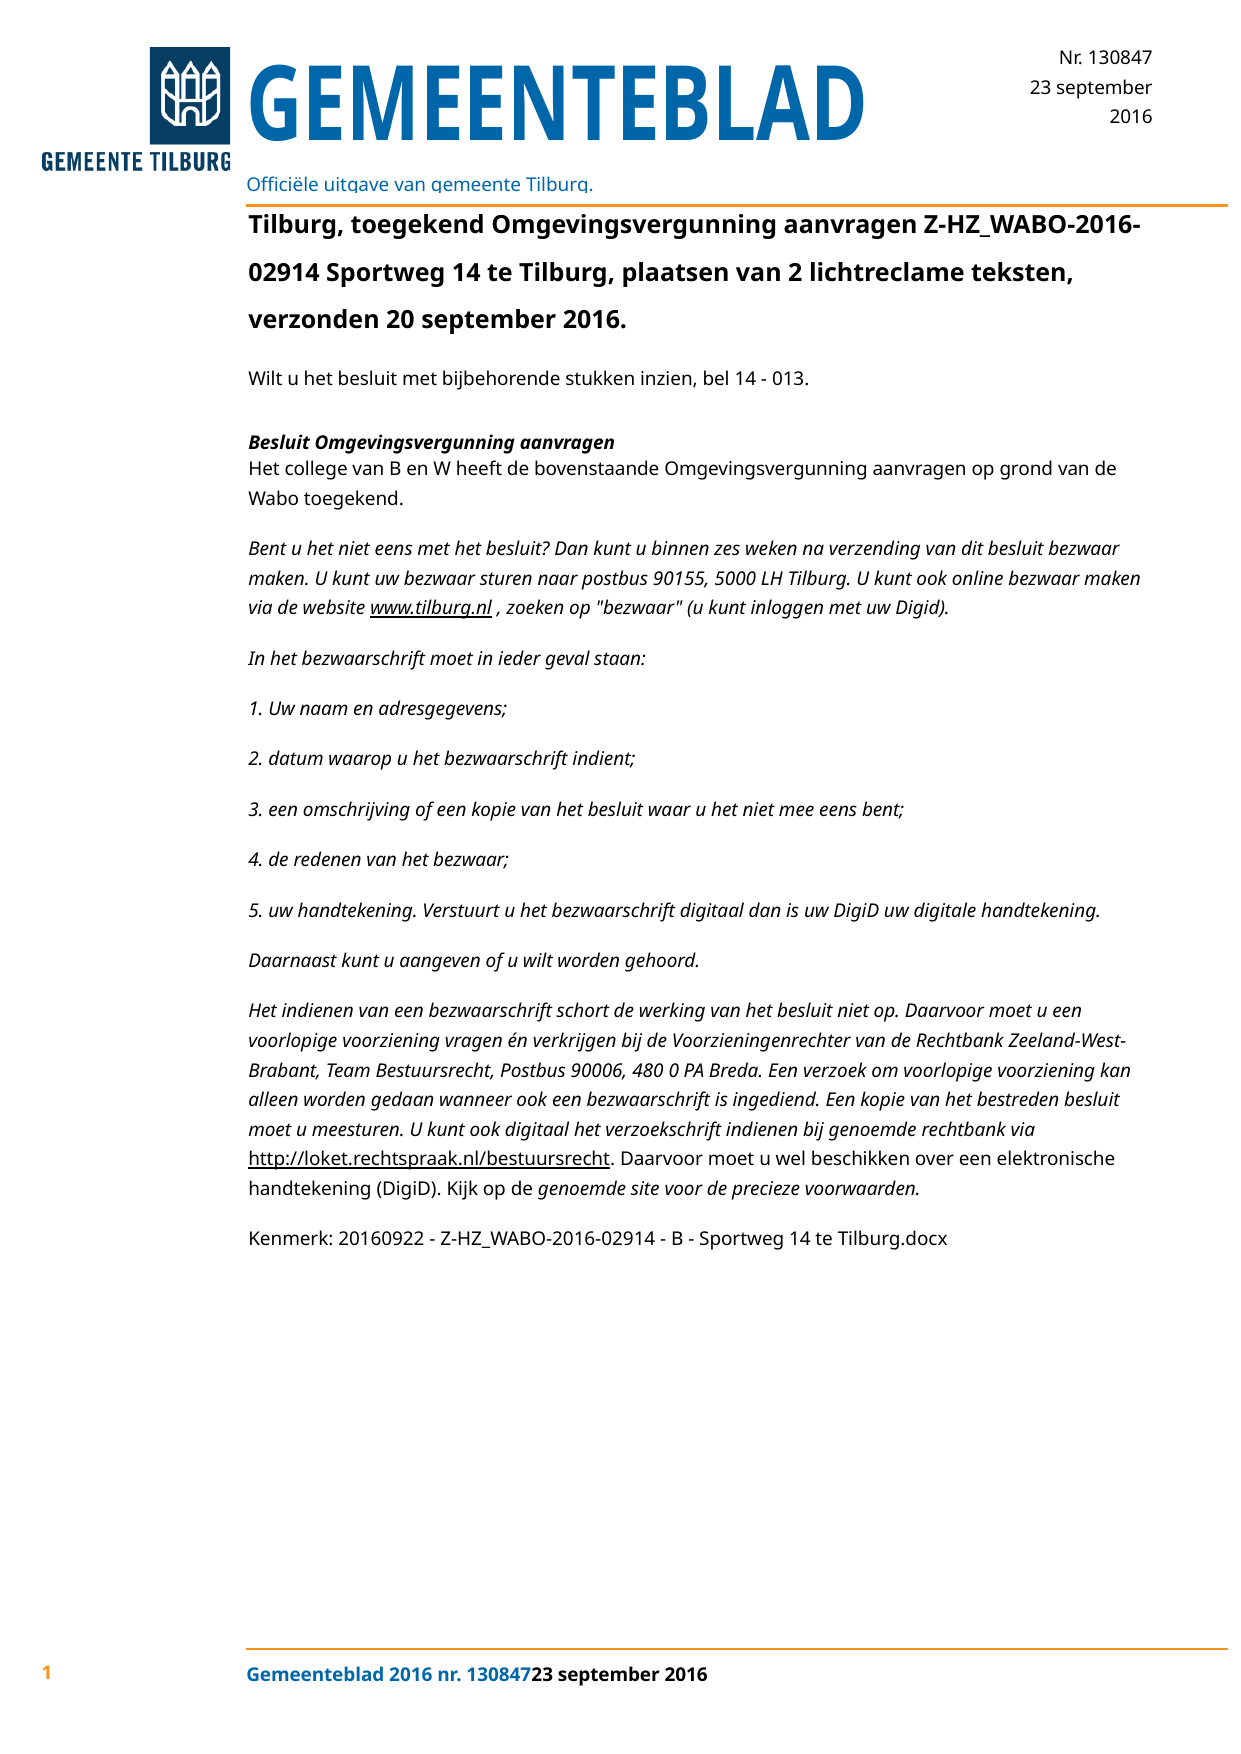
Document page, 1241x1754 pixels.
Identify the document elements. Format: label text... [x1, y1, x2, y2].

text Het indienen van een bezwaarschrift schort de werking van het besluit niet op. Daarvoor moet u een voorlopige voorziening vragen én verkrijgen bij de Voorzieningenrechter van de Rechtbank Zeeland-West-Brabant, Team Bestuursrecht, Postbus 90006, 480 0 PA Breda. Een verzoek om voorlopige voorziening kan alleen worden gedaan wanneer ook een bezwaarschrift is ingediend. Een kopie van het bestreden besluit moet u meesturen. U kunt ook digitaal het verzoekschrift indienen bij genoemde rechtbank via http://loket.rechtspraak.nl/bestuursrecht. Daarvoor moet u wel beschikken over een elektronische handtekening (DigiD). Kijk op de genoemde site voor de precieze voorwaarden. [248, 998, 1152, 1201]
text Kenmerk: 20160922 - Z-HZ_WABO-2016-02914 - B - Sportweg 14 te Tilburg.docx [248, 1226, 1152, 1251]
text 2. datum waarop u het bezwaarschrift indient; [248, 746, 1152, 771]
text Bent u het niet eens met het besluit? Dan kunt u binnen zes weken na verzending van dit besluit bezwaar maken. U kunt uw bezwaar sturen naar postbus 90155, 5000 LH Tilburg. U kunt ook online bezwaar maken via de website www.tilburg.nl , zoeken op "bezwaar" (u kunt inloggen met uw Digid). [248, 535, 1152, 620]
text 3. een omschrijving of een kopie van het besluit waar u het niet mee eens bent; [248, 796, 1152, 822]
text Het college van B en W heeft de bovenstaande Omgevingsvergunning aanvragen op grond van de Wabo toegekend. [248, 455, 1152, 511]
text In het bezwaarschrift moet in ieder geval staan: [248, 645, 1152, 671]
text 5. uw handtekening. Verstuurt u het bezwaarschrift digitaal dan is uw DigiD uw digitale handtekening. [248, 897, 1152, 923]
text Daarnaast kunt u aangeven of u wilt worden gehoord. [248, 947, 1152, 973]
text 1. Uw naam en adresgegevens; [248, 695, 1152, 721]
text 4. de redenen van het bezwaar; [248, 846, 1152, 872]
text Tilburg, toegekend Omgevingsvergunning aanvragen Z-HZ_WABO-2016-02914 Sportweg 14 te Tilburg, plaatsen van 2 lichtreclame teksten, verzonden 20 september 2016. [248, 207, 1152, 336]
picture [41, 47, 231, 172]
text Besluit Omgevingsvergunning aanvragen [248, 429, 1152, 455]
text Wilt u het besluit met bijbehorende stukken inzien, bel 14 - 013. [248, 366, 1152, 391]
